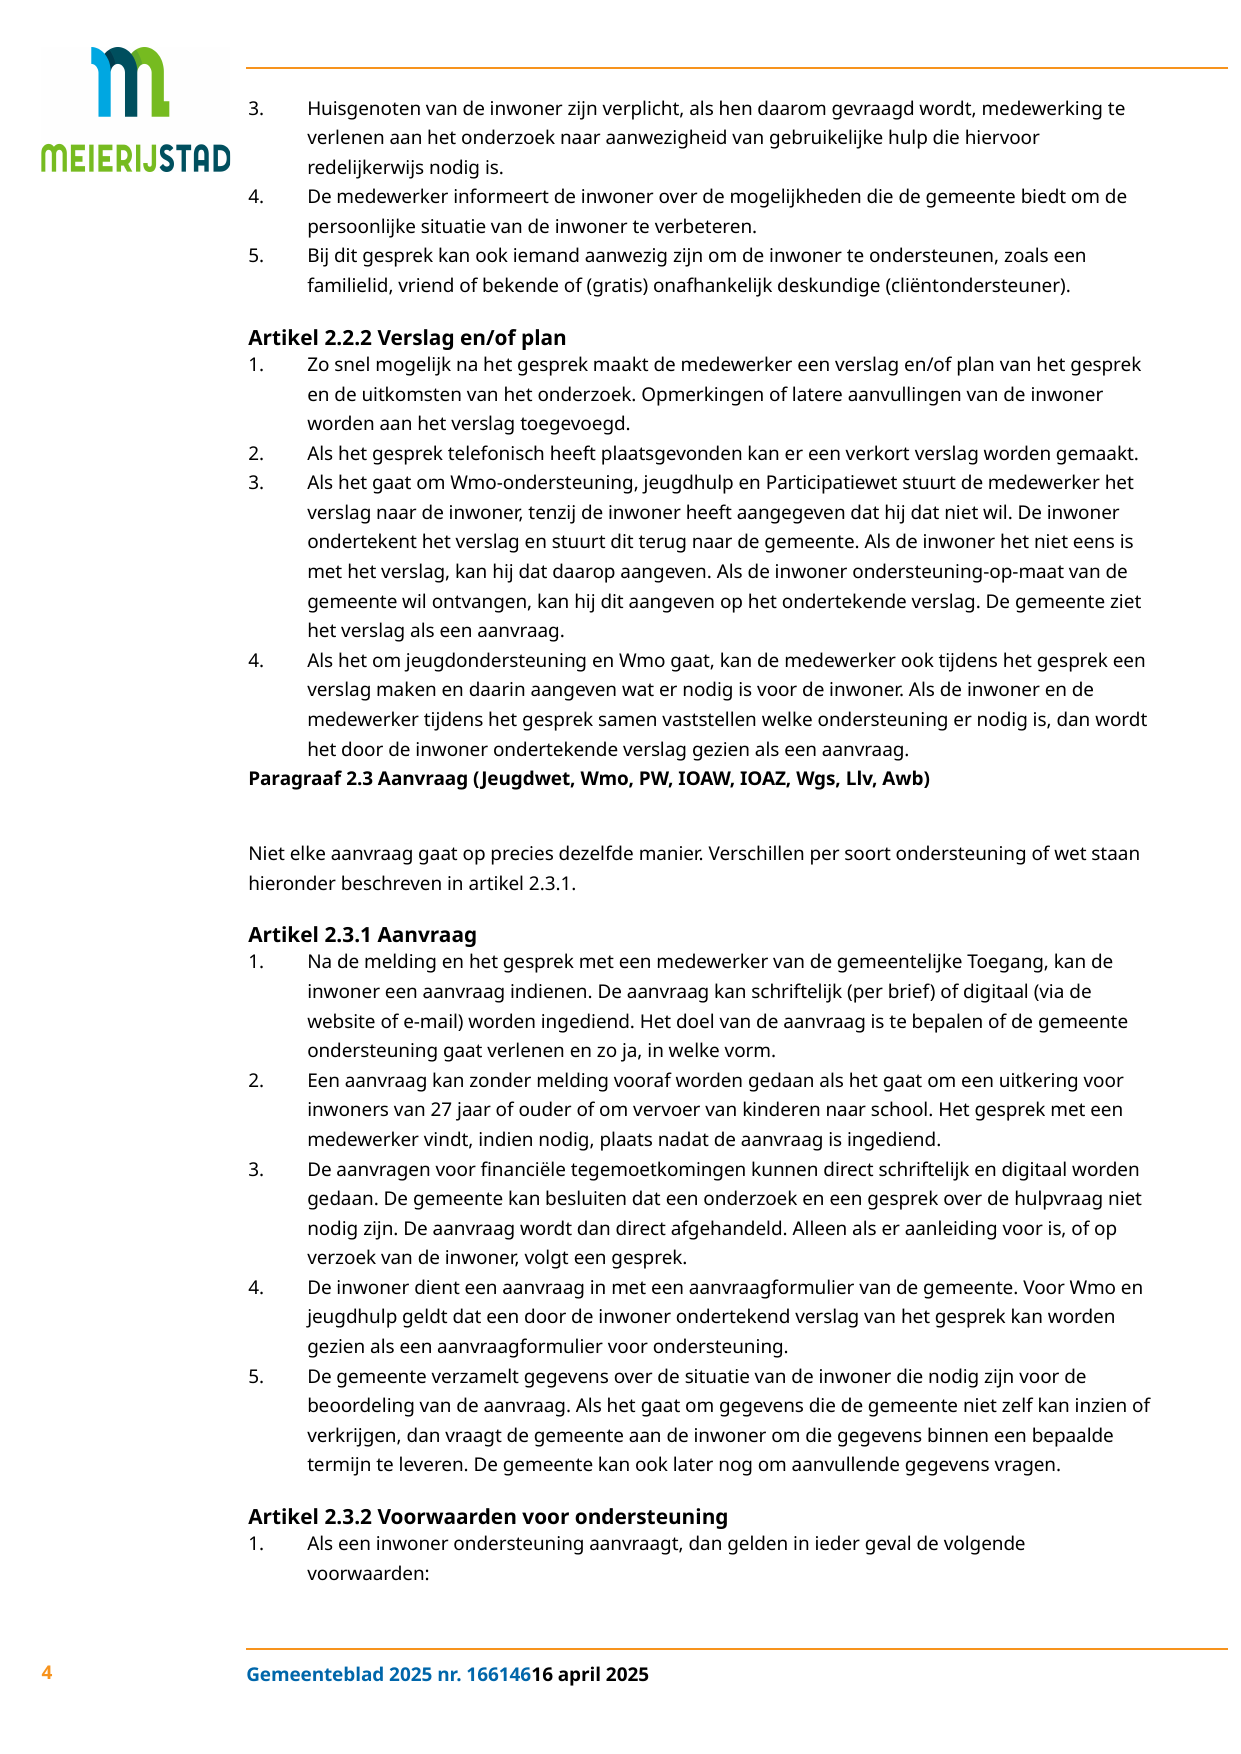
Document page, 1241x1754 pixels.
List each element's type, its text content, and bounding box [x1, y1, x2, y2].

list De gemeente verzamelt gegevens over de situatie van de inwoner die nodig zijn voor de beoordeling van de aanvraag. Als het gaat om gegevens die de gemeente niet zelf kan inzien of verkrijgen, dan vraagt de gemeente aan de inwoner om die gegevens binnen een bepaalde termijn te leveren. De gemeente kan ook later nog om aanvullende gegevens vragen. [248, 1363, 1152, 1477]
text Niet elke aanvraag gaat op precies dezelfde manier. Verschillen per soort ondersteuning of wet staan hieronder beschreven in artikel 2.3.1. [248, 840, 1152, 896]
list De inwoner dient een aanvraag in met een aanvraagformulier van de gemeente. Voor Wmo en jeugdhulp geldt dat een door de inwoner ondertekend verslag van het gesprek kan worden gezien als een aanvraagformulier voor ondersteuning. [248, 1274, 1152, 1359]
list Huisgenoten van de inwoner zijn verplicht, als hen daarom gevraagd wordt, medewerking te verlenen aan het onderzoek naar aanwezigheid van gebruikelijke hulp die hiervoor redelijkerwijs nodig is. [248, 95, 1152, 180]
list Als het gaat om Wmo-ondersteuning, jeugdhulp en Participatiewet stuurt de medewerker het verslag naar de inwoner, tenzij de inwoner heeft aangegeven dat hij dat niet wil. De inwoner ondertekent het verslag en stuurt dit terug naar de gemeente. Als de inwoner het niet eens is met het verslag, kan hij dat daarop aangeven. Als de inwoner ondersteuning-op-maat van de gemeente wil ontvangen, kan hij dit aangeven op het ondertekende verslag. De gemeente ziet het verslag als een aanvraag. [248, 469, 1152, 643]
list De aanvragen voor financiële tegemoetkomingen kunnen direct schriftelijk en digitaal worden gedaan. De gemeente kan besluiten dat een onderzoek en een gesprek over de hulpvraag niet nodig zijn. De aanvraag wordt dan direct afgehandeld. Alleen als er aanleiding voor is, of op verzoek van de inwoner, volgt een gesprek. [248, 1156, 1152, 1270]
text Paragraaf 2.3 Aanvraag (Jeugdwet, Wmo, PW, IOAW, IOAZ, Wgs, Llv, Awb) [248, 765, 1152, 791]
list Als het gesprek telefonisch heeft plaatsgevonden kan er een verkort verslag worden gemaakt. [248, 440, 1152, 466]
list Bij dit gesprek kan ook iemand aanwezig zijn om de inwoner te ondersteunen, zoals een familielid, vriend of bekende of (gratis) onafhankelijk deskundige (cliëntondersteuner). [248, 243, 1152, 298]
text Artikel 2.2.2 Verslag en/of plan [248, 323, 1152, 351]
list Als een inwoner ondersteuning aanvraagt, dan gelden in ieder geval de volgende voorwaarden: [248, 1531, 1152, 1586]
list De medewerker informeert de inwoner over de mogelijkheden die de gemeente biedt om de persoonlijke situatie van de inwoner te verbeteren. [248, 183, 1152, 239]
list Als het om jeugdondersteuning en Wmo gaat, kan de medewerker ook tijdens het gesprek een verslag maken en daarin aangeven wat er nodig is voor de inwoner. Als de inwoner en de medewerker tijdens het gesprek samen vaststellen welke ondersteuning er nodig is, dan wordt het door de inwoner ondertekende verslag gezien als een aanvraag. [248, 647, 1152, 761]
list Een aanvraag kan zonder melding vooraf worden gedaan als het gaat om een uitkering voor inwoners van 27 jaar of ouder of om vervoer van kinderen naar school. Het gesprek met een medewerker vindt, indien nodig, plaats nadat de aanvraag is ingediend. [248, 1067, 1152, 1152]
list Zo snel mogelijk na het gesprek maakt de medewerker een verslag en/of plan van het gesprek en de uitkomsten van het onderzoek. Opmerkingen of latere aanvullingen van de inwoner worden aan het verslag toegevoegd. [248, 351, 1152, 436]
text Artikel 2.3.1 Aanvraag [248, 920, 1152, 949]
text Artikel 2.3.2 Voorwaarden voor ondersteuning [248, 1502, 1152, 1531]
list Na de melding en het gesprek met een medewerker van de gemeentelijke Toegang, kan de inwoner een aanvraag indienen. De aanvraag kan schriftelijk (per brief) of digitaal (via de website of e-mail) worden ingediend. Het doel van de aanvraag is te bepalen of de gemeente ondersteuning gaat verlenen en zo ja, in welke vorm. [248, 949, 1152, 1063]
picture [41, 47, 231, 172]
